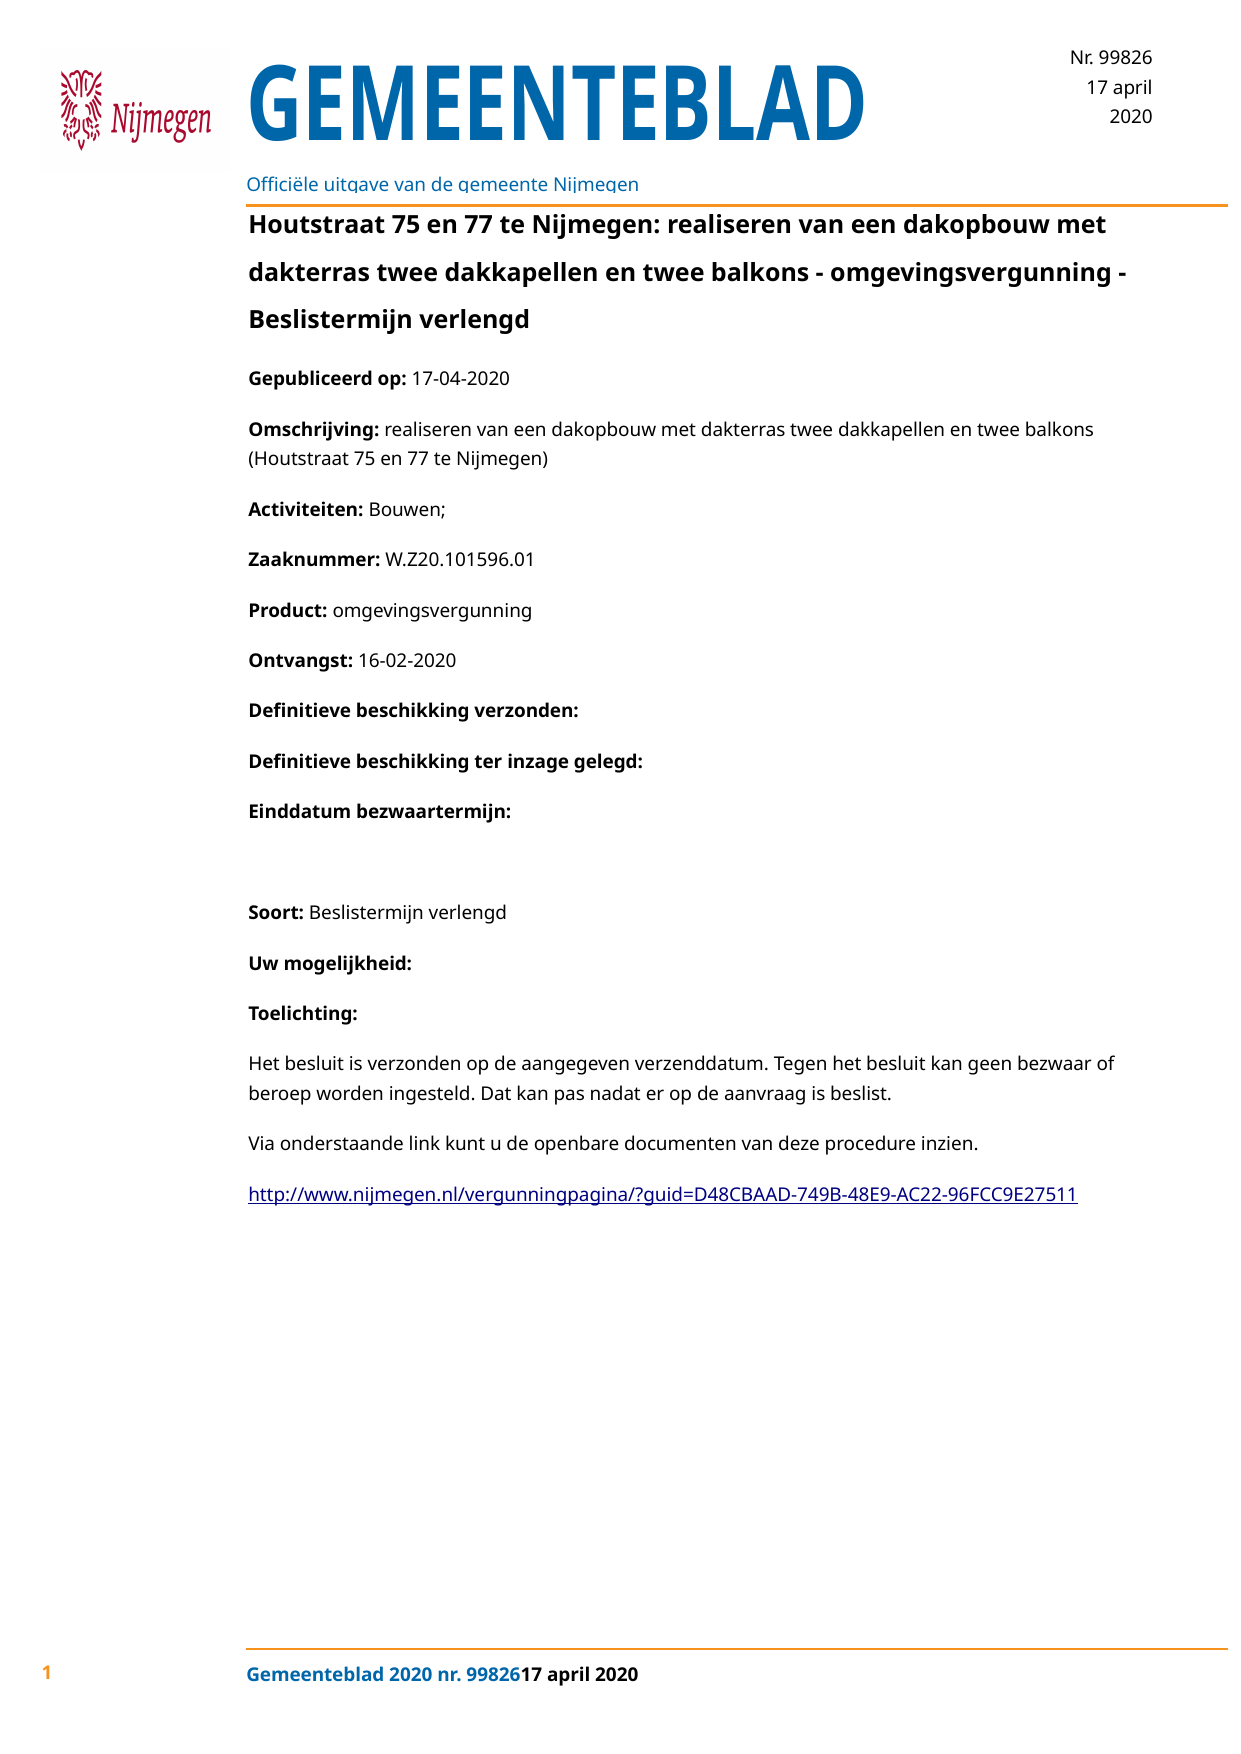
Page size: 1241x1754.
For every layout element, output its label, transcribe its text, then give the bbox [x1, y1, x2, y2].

text Product: omgevingsvergunning [248, 597, 1152, 622]
text Soort: Beslistermijn verlengd [248, 899, 1152, 925]
text http://www.nijmegen.nl/vergunningpagina/?guid=D48CBAAD-749B-48E9-AC22-96FCC9E27511 [248, 1181, 1152, 1207]
text Gepubliceerd op: 17-04-2020 [248, 366, 1152, 391]
text Definitieve beschikking ter inzage gelegd: [248, 748, 1152, 774]
text Einddatum bezwaartermijn: [248, 798, 1152, 824]
text Het besluit is verzonden op de aangegeven verzenddatum. Tegen het besluit kan geen bezwaar of beroep worden ingesteld. Dat kan pas nadat er op de aanvraag is beslist. [248, 1051, 1152, 1106]
text Houtstraat 75 en 77 te Nijmegen: realiseren van een dakopbouw met dakterras twee dakkapellen en twee balkons - omgevingsvergunning - Beslistermijn verlengd [248, 207, 1152, 336]
picture [41, 47, 231, 172]
text Via onderstaande link kunt u de openbare documenten van deze procedure inzien. [248, 1131, 1152, 1156]
text Definitieve beschikking verzonden: [248, 698, 1152, 723]
text Activiteiten: Bouwen; [248, 496, 1152, 522]
text Toelichting: [248, 1000, 1152, 1026]
text Ontvangst: 16-02-2020 [248, 647, 1152, 673]
text Omschrijving: realiseren van een dakopbouw met dakterras twee dakkapellen en twee balkons (Houtstraat 75 en 77 te Nijmegen) [248, 416, 1152, 471]
text Zaaknummer: W.Z20.101596.01 [248, 546, 1152, 572]
text Uw mogelijkheid: [248, 950, 1152, 975]
